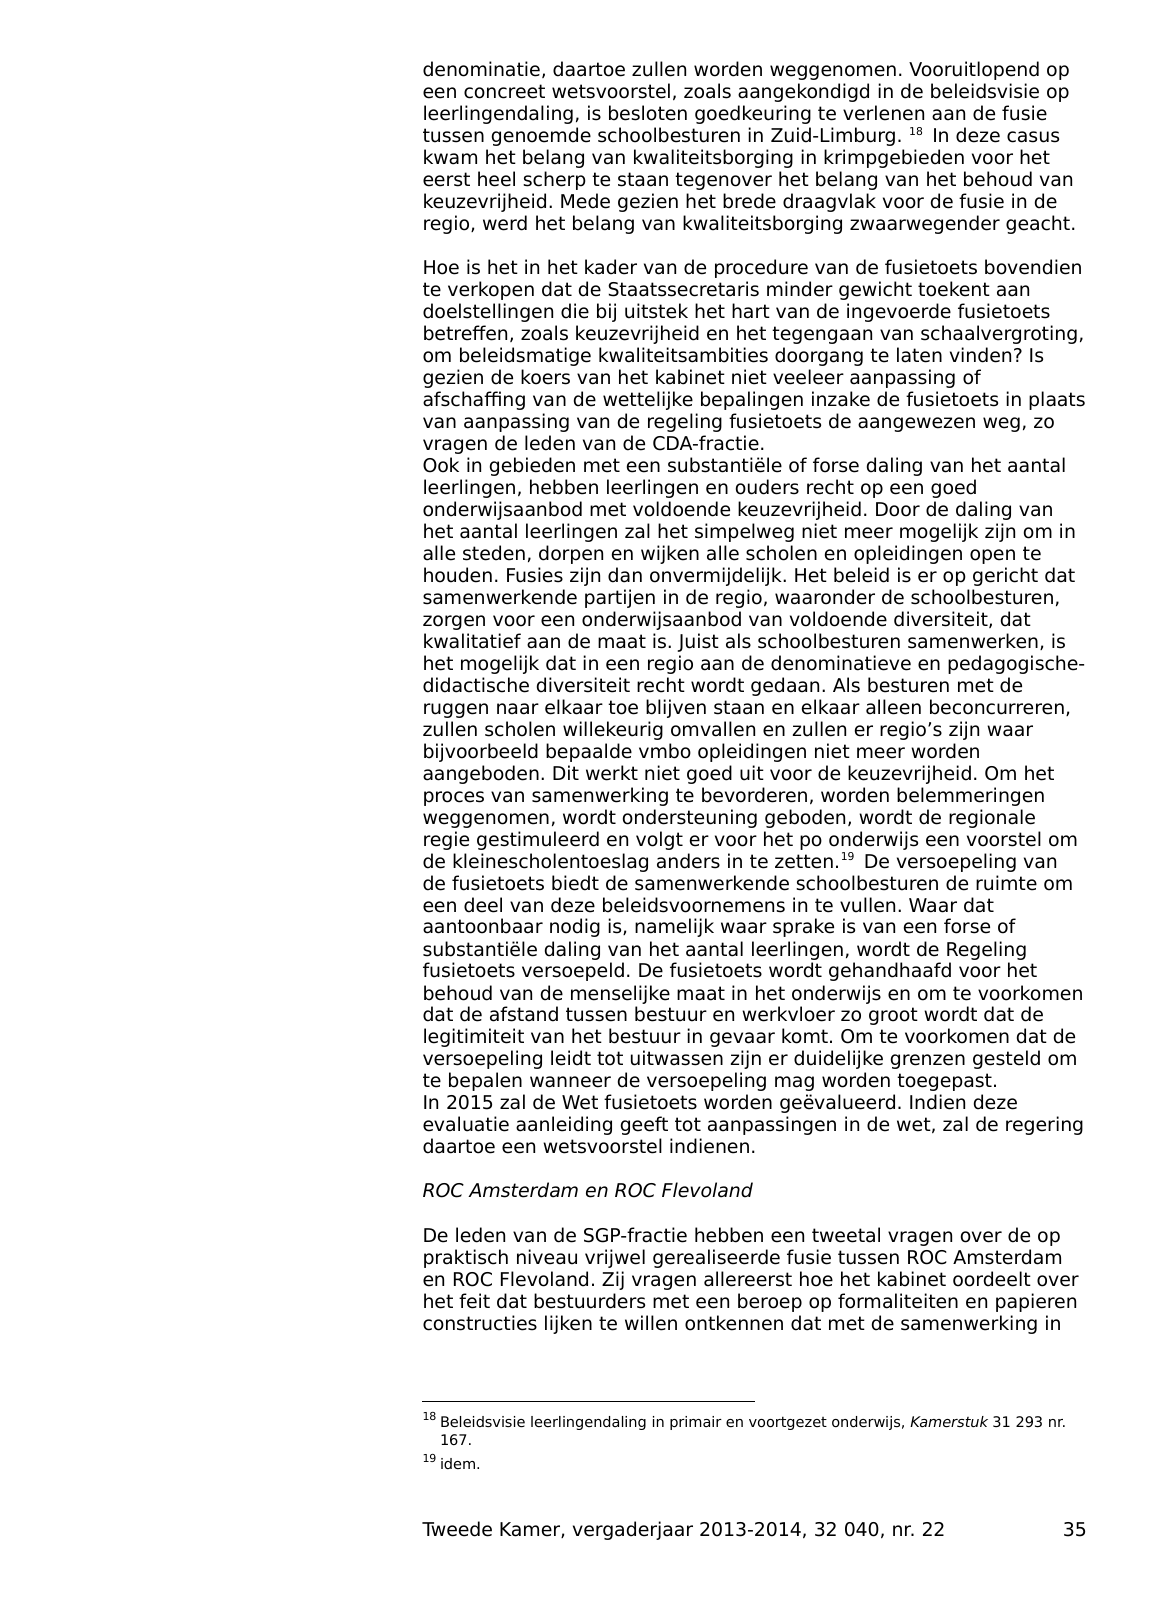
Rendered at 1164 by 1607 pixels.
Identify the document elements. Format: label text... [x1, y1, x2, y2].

text De leden van de SGP-fractie hebben een tweetal vragen over de op praktisch niveau vrijwel gerealiseerde fusie tussen ROC Amsterdam en ROC Flevoland. Zij vragen allereerst hoe het kabinet oordeelt over het feit dat bestuurders met een beroep op formaliteiten en papieren constructies lijken te willen ontkennen dat met de samenwerking in [422, 1224, 1087, 1334]
text Beleidsvisie leerlingendaling in primair en voortgezet onderwijs, Kamerstuk 31 293 nr. 167. [422, 1410, 1087, 1449]
text denominatie, daartoe zullen worden weggenomen. Vooruitlopend op een concreet wetsvoorstel, zoals aangekondigd in de beleidsvisie op leerlingendaling, is besloten goedkeuring te verlenen aan de fusie tussen genoemde schoolbesturen in Zuid-Limburg. In deze casus kwam het belang van kwaliteitsborging in krimpgebieden voor het eerst heel scherp te staan tegenover het belang van het behoud van keuzevrijheid. Mede gezien het brede draagvlak voor de fusie in de regio, werd het belang van kwaliteitsborging zwaarwegender geacht. [422, 59, 1087, 235]
text Ook in gebieden met een substantiële of forse daling van het aantal leerlingen, hebben leerlingen en ouders recht op een goed onderwijsaanbod met voldoende keuzevrijheid. Door de daling van het aantal leerlingen zal het simpelweg niet meer mogelijk zijn om in alle steden, dorpen en wijken alle scholen en opleidingen open te houden. Fusies zijn dan onvermijdelijk. Het beleid is er op gericht dat samenwerkende partijen in de regio, waaronder de schoolbesturen, zorgen voor een onderwijsaanbod van voldoende diversiteit, dat kwalitatief aan de maat is. Juist als schoolbesturen samenwerken, is het mogelijk dat in een regio aan de denominatieve en pedagogische-didactische diversiteit recht wordt gedaan. Als besturen met de ruggen naar elkaar toe blijven staan en elkaar alleen beconcurreren, zullen scholen willekeurig omvallen en zullen er regio’s zijn waar bijvoorbeeld bepaalde vmbo opleidingen niet meer worden aangeboden. Dit werkt niet goed uit voor de keuzevrijheid. Om het proces van samenwerking te bevorderen, worden belemmeringen weggenomen, wordt ondersteuning geboden, wordt de regionale regie gestimuleerd en volgt er voor het po onderwijs een voorstel om de kleinescholentoeslag anders in te zetten. De versoepeling van de fusietoets biedt de samenwerkende schoolbesturen de ruimte om een deel van deze beleidsvoornemens in te vullen. Waar dat aantoonbaar nodig is, namelijk waar sprake is van een forse of substantiële daling van het aantal leerlingen, wordt de Regeling fusietoets versoepeld. De fusietoets wordt gehandhaafd voor het behoud van de menselijke maat in het onderwijs en om te voorkomen dat de afstand tussen bestuur en werkvloer zo groot wordt dat de legitimiteit van het bestuur in gevaar komt. Om te voorkomen dat de versoepeling leidt tot uitwassen zijn er duidelijke grenzen gesteld om te bepalen wanneer de versoepeling mag worden toegepast. [422, 455, 1087, 1092]
text idem. [422, 1452, 1087, 1474]
text Hoe is het in het kader van de procedure van de fusietoets bovendien te verkopen dat de Staatssecretaris minder gewicht toekent aan doelstellingen die bij uitstek het hart van de ingevoerde fusietoets betreffen, zoals keuzevrijheid en het tegengaan van schaalvergroting, om beleidsmatige kwaliteitsambities doorgang te laten vinden? Is gezien de koers van het kabinet niet veeleer aanpassing of afschaffing van de wettelijke bepalingen inzake de fusietoets in plaats van aanpassing van de regeling fusietoets de aangewezen weg, zo vragen de leden van de CDA-fractie. [422, 257, 1087, 455]
subtitle ROC Amsterdam en ROC Flevoland [422, 1180, 1087, 1202]
text In 2015 zal de Wet fusietoets worden geëvalueerd. Indien deze evaluatie aanleiding geeft tot aanpassingen in de wet, zal de regering daartoe een wetsvoorstel indienen. [422, 1092, 1087, 1158]
